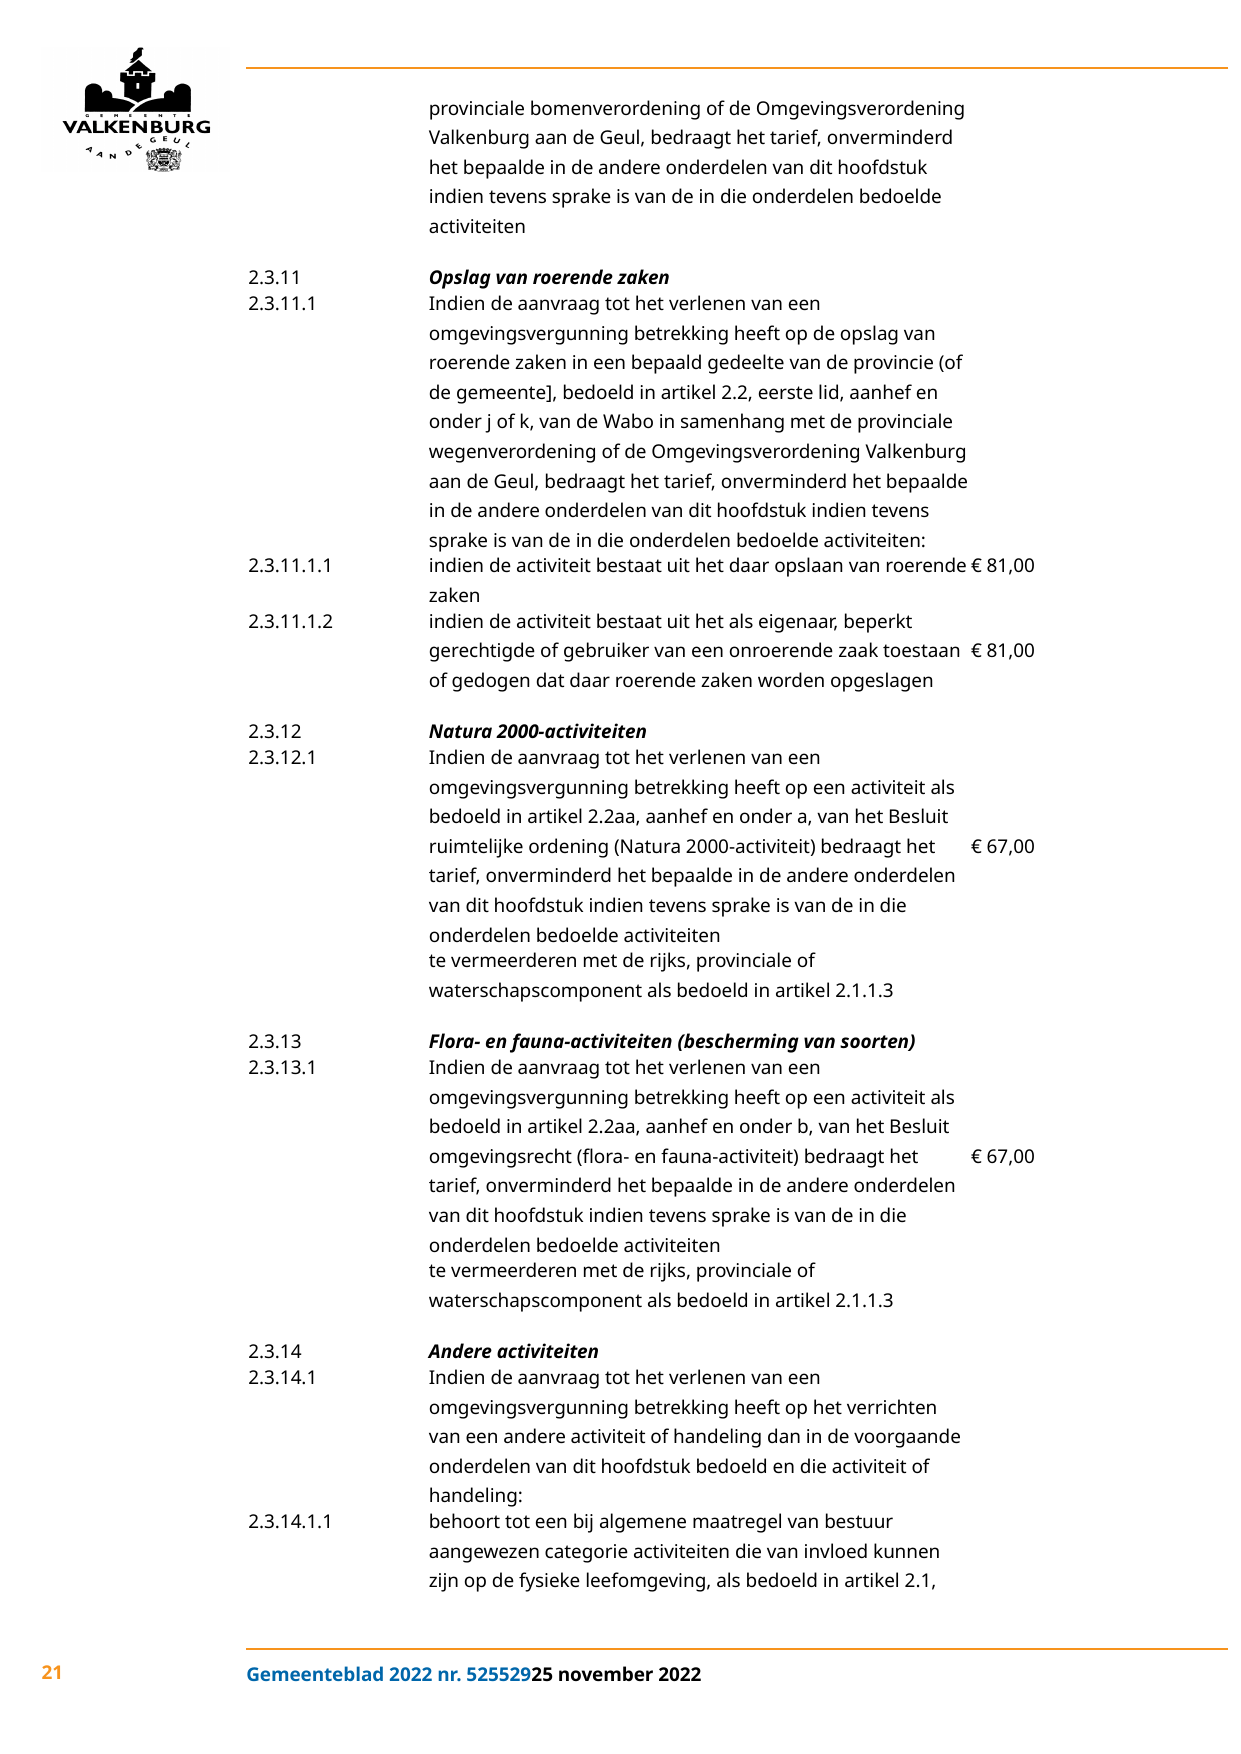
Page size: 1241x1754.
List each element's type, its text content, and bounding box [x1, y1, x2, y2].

table_cell 2.3.11.1.1 [248, 553, 429, 608]
table_cell [248, 95, 429, 239]
picture [41, 47, 231, 172]
table_cell behoort tot een bij algemene maatregel van bestuur aangewezen categorie activiteiten die van invloed kunnen zijn op de fysieke leefomgeving, als bedoeld in artikel 2.1, [429, 1509, 971, 1593]
table_cell [971, 719, 1152, 744]
table_cell Natura 2000-activiteiten [429, 719, 971, 744]
table_cell 2.3.11.1.2 [248, 608, 429, 693]
table_cell Indien de aanvraag tot het verlenen van een omgevingsvergunning betrekking heeft op de opslag van roerende zaken in een bepaald gedeelte van de provincie (of de gemeente], bedoeld in artikel 2.2, eerste lid, aanhef en onder j of k, van de Wabo in samenhang met de provinciale wegenverordening of de Omgevingsverordening Valkenburg aan de Geul, bedraagt het tarief, onverminderd het bepaalde in de andere onderdelen van dit hoofdstuk indien tevens sprake is van de in die onderdelen bedoelde activiteiten: [429, 290, 971, 553]
table_cell provinciale bomenverordening of de Omgevingsverordening Valkenburg aan de Geul, bedraagt het tarief, onverminderd het bepaalde in de andere onderdelen van dit hoofdstuk indien tevens sprake is van de in die onderdelen bedoelde activiteiten [429, 95, 971, 239]
table_cell 2.3.13 [248, 1029, 429, 1054]
table_cell indien de activiteit bestaat uit het daar opslaan van roerende zaken [429, 553, 971, 608]
table_cell 2.3.11 [248, 265, 429, 290]
table_cell € 67,00 [971, 744, 1152, 948]
table_cell € 81,00 [971, 553, 1152, 608]
table_cell [971, 1339, 1152, 1364]
table_cell Opslag van roerende zaken [429, 265, 971, 290]
table_cell Indien de aanvraag tot het verlenen van een omgevingsvergunning betrekking heeft op een activiteit als bedoeld in artikel 2.2aa, aanhef en onder b, van het Besluit omgevingsrecht (flora- en fauna-activiteit) bedraagt het tarief, onverminderd het bepaalde in de andere onderdelen van dit hoofdstuk indien tevens sprake is van de in die onderdelen bedoelde activiteiten [429, 1054, 971, 1258]
table_cell € 67,00 [971, 1054, 1152, 1258]
table_cell [248, 1003, 1152, 1029]
table_cell [971, 1029, 1152, 1054]
table_cell 2.3.12 [248, 719, 429, 744]
table_cell [971, 1509, 1152, 1593]
table_cell 2.3.12.1 [248, 744, 429, 948]
table_cell 2.3.14 [248, 1339, 429, 1364]
table_cell te vermeerderen met de rijks, provinciale of waterschapscomponent als bedoeld in artikel 2.1.1.3 [429, 948, 971, 1003]
table_cell [248, 693, 1152, 719]
table_cell [248, 948, 429, 1003]
table_cell Indien de aanvraag tot het verlenen van een omgevingsvergunning betrekking heeft op het verrichten van een andere activiteit of handeling dan in de voorgaande onderdelen van dit hoofdstuk bedoeld en die activiteit of handeling: [429, 1364, 971, 1508]
table_cell [971, 290, 1152, 553]
table_cell Flora- en fauna-activiteiten (bescherming van soorten) [429, 1029, 971, 1054]
table_cell 2.3.13.1 [248, 1054, 429, 1258]
table_cell [971, 1258, 1152, 1313]
table_cell [248, 1258, 429, 1313]
table_cell indien de activiteit bestaat uit het als eigenaar, beperkt gerechtigde of gebruiker van een onroerende zaak toestaan of gedogen dat daar roerende zaken worden opgeslagen [429, 608, 971, 693]
table_cell 2.3.14.1.1 [248, 1509, 429, 1593]
table_cell [971, 265, 1152, 290]
table_cell Indien de aanvraag tot het verlenen van een omgevingsvergunning betrekking heeft op een activiteit als bedoeld in artikel 2.2aa, aanhef en onder a, van het Besluit ruimtelijke ordening (Natura 2000-activiteit) bedraagt het tarief, onverminderd het bepaalde in de andere onderdelen van dit hoofdstuk indien tevens sprake is van de in die onderdelen bedoelde activiteiten [429, 744, 971, 948]
table_cell € 81,00 [971, 608, 1152, 693]
table_cell 2.3.14.1 [248, 1364, 429, 1508]
table_cell te vermeerderen met de rijks, provinciale of waterschapscomponent als bedoeld in artikel 2.1.1.3 [429, 1258, 971, 1313]
table_cell 2.3.11.1 [248, 290, 429, 553]
table_cell [248, 1313, 1152, 1339]
table_cell [971, 95, 1152, 239]
table_cell [971, 1364, 1152, 1508]
table_cell Andere activiteiten [429, 1339, 971, 1364]
table_cell [971, 948, 1152, 1003]
table_cell [248, 239, 1152, 264]
